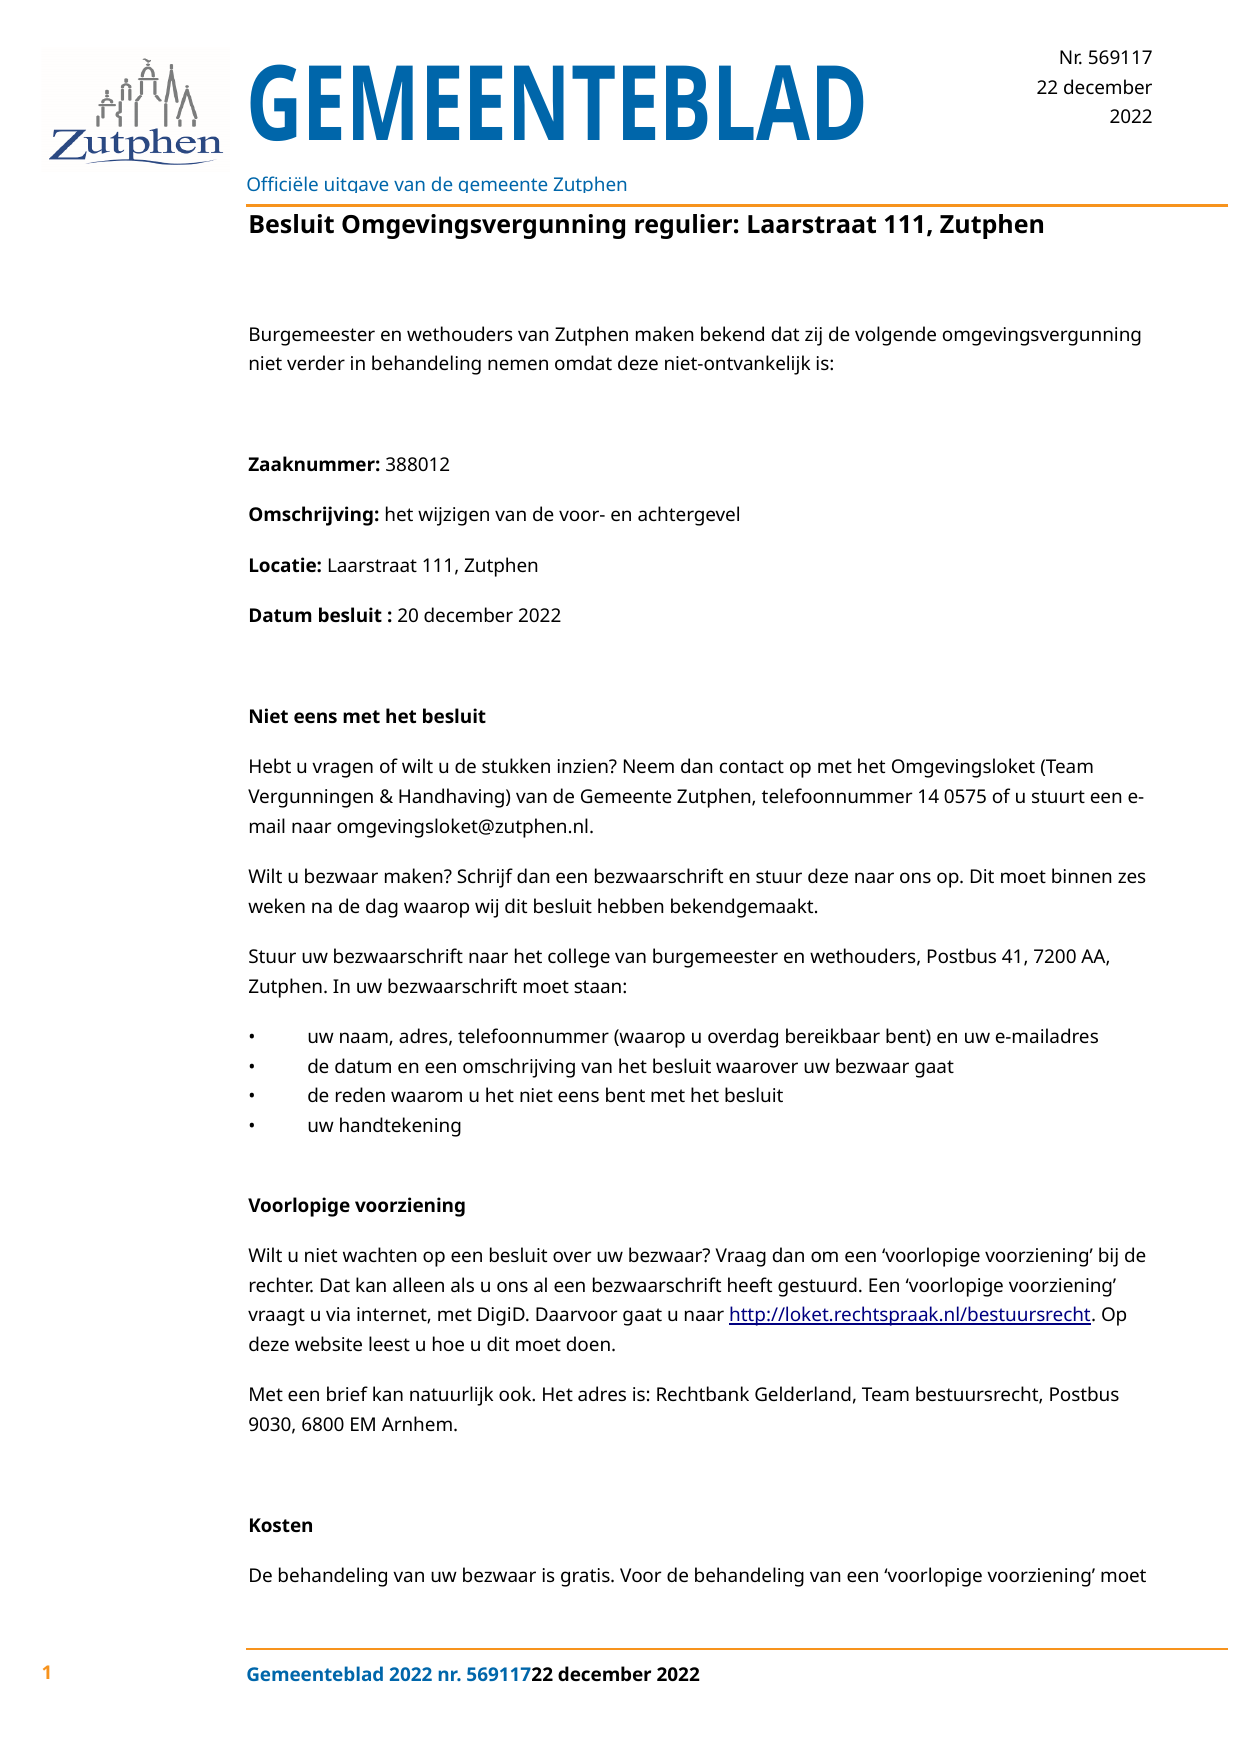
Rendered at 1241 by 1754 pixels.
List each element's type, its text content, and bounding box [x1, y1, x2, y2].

text Besluit Omgevingsvergunning regulier: Laarstraat 111, Zutphen [248, 207, 1152, 241]
text Stuur uw bezwaarschrift naar het college van burgemeester en wethouders, Postbus 41, 7200 AA, Zutphen. In uw bezwaarschrift moet staan: [248, 943, 1152, 998]
text Kosten [248, 1512, 1152, 1538]
text De behandeling van uw bezwaar is gratis. Voor de behandeling van een ‘voorlopige voorziening’ moet [248, 1562, 1152, 1588]
text Burgemeester en wethouders van Zutphen maken bekend dat zij de volgende omgevingsvergunning niet verder in behandeling nemen omdat deze niet-ontvankelijk is: [248, 321, 1152, 376]
text Locatie: Laarstraat 111, Zutphen [248, 552, 1152, 578]
list de datum en een omschrijving van het besluit waarover uw bezwaar gaat [248, 1053, 1152, 1078]
list uw handtekening [248, 1112, 1152, 1138]
text Niet eens met het besluit [248, 703, 1152, 729]
text Omschrijving: het wijzigen van de voor- en achtergevel [248, 502, 1152, 527]
text Hebt u vragen of wilt u de stukken inzien? Neem dan contact op met het Omgevingsloket (Team Vergunningen & Handhaving) van de Gemeente Zutphen, telefoonnummer 14 0575 of u stuurt een e-mail naar omgevingsloket@zutphen.nl. [248, 754, 1152, 838]
list uw naam, adres, telefoonnummer (waarop u overdag bereikbaar bent) en uw e-mailadres [248, 1023, 1152, 1049]
text Datum besluit : 20 december 2022 [248, 602, 1152, 628]
text Met een brief kan natuurlijk ook. Het adres is: Rechtbank Gelderland, Team bestuursrecht, Postbus 9030, 6800 EM Arnhem. [248, 1382, 1152, 1437]
text Zaaknummer: 388012 [248, 451, 1152, 477]
text Wilt u bezwaar maken? Schrijf dan een bezwaarschrift en stuur deze naar ons op. Dit moet binnen zes weken na de dag waarop wij dit besluit hebben bekendgemaakt. [248, 863, 1152, 918]
picture [41, 47, 231, 172]
text Voorlopige voorziening [248, 1192, 1152, 1218]
list de reden waarom u het niet eens bent met het besluit [248, 1082, 1152, 1108]
text Wilt u niet wachten op een besluit over uw bezwaar? Vraag dan om een ‘voorlopige voorziening’ bij de rechter. Dat kan alleen als u ons al een bezwaarschrift heeft gestuurd. Een ‘voorlopige voorziening’ vraagt u via internet, met DigiD. Daarvoor gaat u naar http://loket.rechtspraak.nl/bestuursrecht. Op deze website leest u hoe u dit moet doen. [248, 1242, 1152, 1357]
